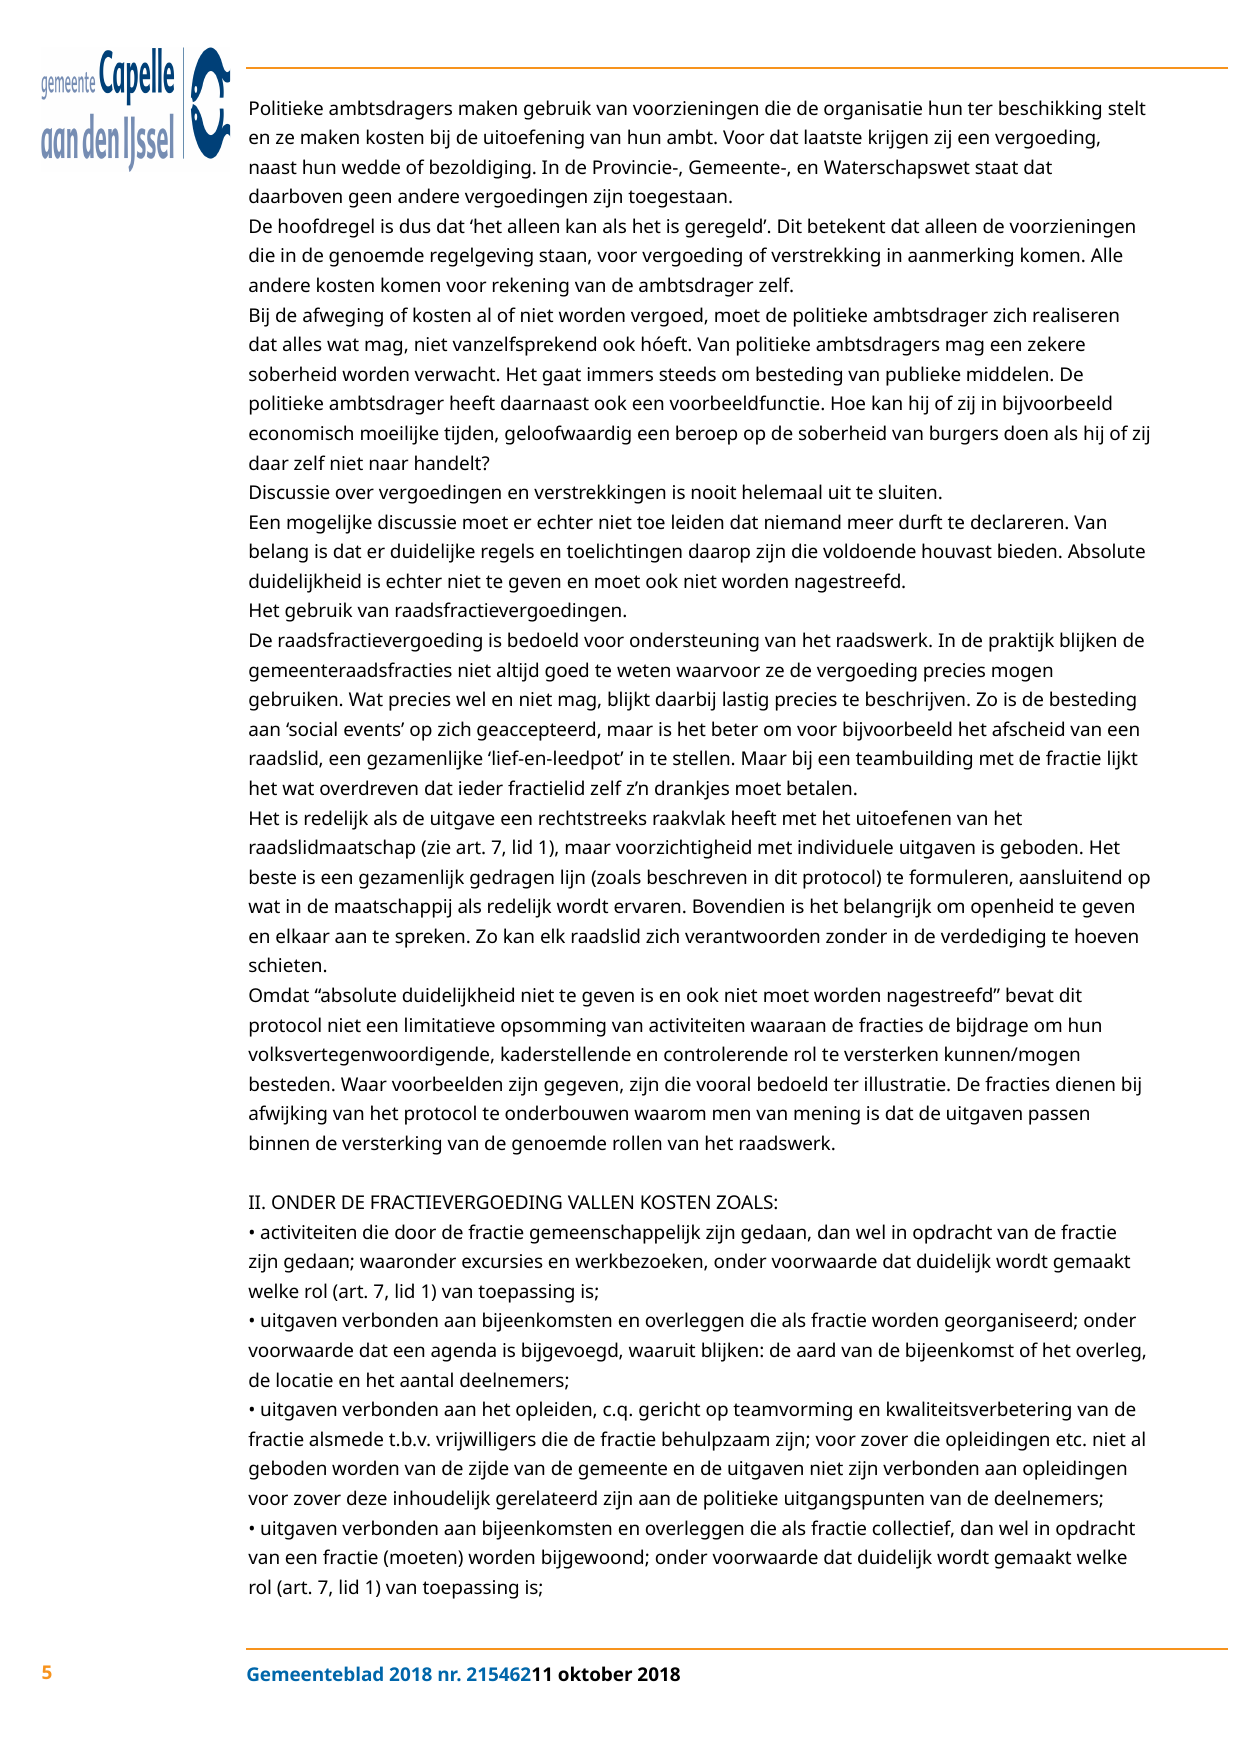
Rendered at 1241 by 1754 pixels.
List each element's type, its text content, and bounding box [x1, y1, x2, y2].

text Een mogelijke discussie moet er echter niet toe leiden dat niemand meer durft te declareren. Van belang is dat er duidelijke regels en toelichtingen daarop zijn die voldoende houvast bieden. Absolute duidelijkheid is echter niet te geven en moet ook niet worden nagestreefd. [248, 509, 1152, 594]
text Discussie over vergoedingen en verstrekkingen is nooit helemaal uit te sluiten. [248, 479, 1152, 505]
text • activiteiten die door de fractie gemeenschappelijk zijn gedaan, dan wel in opdracht van de fractie zijn gedaan; waaronder excursies en werkbezoeken, onder voorwaarde dat duidelijk wordt gemaakt welke rol (art. 7, lid 1) van toepassing is; [248, 1219, 1152, 1304]
text De hoofdregel is dus dat ‘het alleen kan als het is geregeld’. Dit betekent dat alleen de voorzieningen die in de genoemde regelgeving staan, voor vergoeding of verstrekking in aanmerking komen. Alle andere kosten komen voor rekening van de ambtsdrager zelf. [248, 213, 1152, 298]
text • uitgaven verbonden aan het opleiden, c.q. gericht op teamvorming en kwaliteitsverbetering van de fractie alsmede t.b.v. vrijwilligers die de fractie behulpzaam zijn; voor zover die opleidingen etc. niet al geboden worden van de zijde van de gemeente en de uitgaven niet zijn verbonden aan opleidingen voor zover deze inhoudelijk gerelateerd zijn aan de politieke uitgangspunten van de deelnemers; [248, 1396, 1152, 1511]
picture [41, 47, 231, 172]
text Het gebruik van raadsfractievergoedingen. [248, 598, 1152, 623]
text II. ONDER DE FRACTIEVERGOEDING VALLEN KOSTEN ZOALS: [248, 1189, 1152, 1215]
text • uitgaven verbonden aan bijeenkomsten en overleggen die als fractie worden georganiseerd; onder voorwaarde dat een agenda is bijgevoegd, waaruit blijken: de aard van de bijeenkomst of het overleg, de locatie en het aantal deelnemers; [248, 1308, 1152, 1393]
text Het is redelijk als de uitgave een rechtstreeks raakvlak heeft met het uitoefenen van het raadslidmaatschap (zie art. 7, lid 1), maar voorzichtigheid met individuele uitgaven is geboden. Het beste is een gezamenlijk gedragen lijn (zoals beschreven in dit protocol) te formuleren, aansluitend op wat in de maatschappij als redelijk wordt ervaren. Bovendien is het belangrijk om openheid te geven en elkaar aan te spreken. Zo kan elk raadslid zich verantwoorden zonder in de verdediging te hoeven schieten. [248, 805, 1152, 978]
text Omdat “absolute duidelijkheid niet te geven is en ook niet moet worden nagestreefd” bevat dit protocol niet een limitatieve opsomming van activiteiten waaraan de fracties de bijdrage om hun volksvertegenwoordigende, kaderstellende en controlerende rol te versterken kunnen/mogen besteden. Waar voorbeelden zijn gegeven, zijn die vooral bedoeld ter illustratie. De fracties dienen bij afwijking van het protocol te onderbouwen waarom men van mening is dat de uitgaven passen binnen de versterking van de genoemde rollen van het raadswerk. [248, 982, 1152, 1156]
text De raadsfractievergoeding is bedoeld voor ondersteuning van het raadswerk. In de praktijk blijken de gemeenteraadsfracties niet altijd goed te weten waarvoor ze de vergoeding precies mogen gebruiken. Wat precies wel en niet mag, blijkt daarbij lastig precies te beschrijven. Zo is de besteding aan ‘social events’ op zich geaccepteerd, maar is het beter om voor bijvoorbeeld het afscheid van een raadslid, een gezamenlijke ‘lief-en-leedpot’ in te stellen. Maar bij een teambuilding met de fractie lijkt het wat overdreven dat ieder fractielid zelf z’n drankjes moet betalen. [248, 627, 1152, 801]
text Politieke ambtsdragers maken gebruik van voorzieningen die de organisatie hun ter beschikking stelt en ze maken kosten bij de uitoefening van hun ambt. Voor dat laatste krijgen zij een vergoeding, naast hun wedde of bezoldiging. In de Provincie-, Gemeente-, en Waterschapswet staat dat daarboven geen andere vergoedingen zijn toegestaan. [248, 95, 1152, 209]
text • uitgaven verbonden aan bijeenkomsten en overleggen die als fractie collectief, dan wel in opdracht van een fractie (moeten) worden bijgewoond; onder voorwaarde dat duidelijk wordt gemaakt welke rol (art. 7, lid 1) van toepassing is; [248, 1515, 1152, 1600]
text Bij de afweging of kosten al of niet worden vergoed, moet de politieke ambtsdrager zich realiseren dat alles wat mag, niet vanzelfsprekend ook hóeft. Van politieke ambtsdragers mag een zekere soberheid worden verwacht. Het gaat immers steeds om besteding van publieke middelen. De politieke ambtsdrager heeft daarnaast ook een voorbeeldfunctie. Hoe kan hij of zij in bijvoorbeeld economisch moeilijke tijden, geloofwaardig een beroep op de soberheid van burgers doen als hij of zij daar zelf niet naar handelt? [248, 302, 1152, 476]
